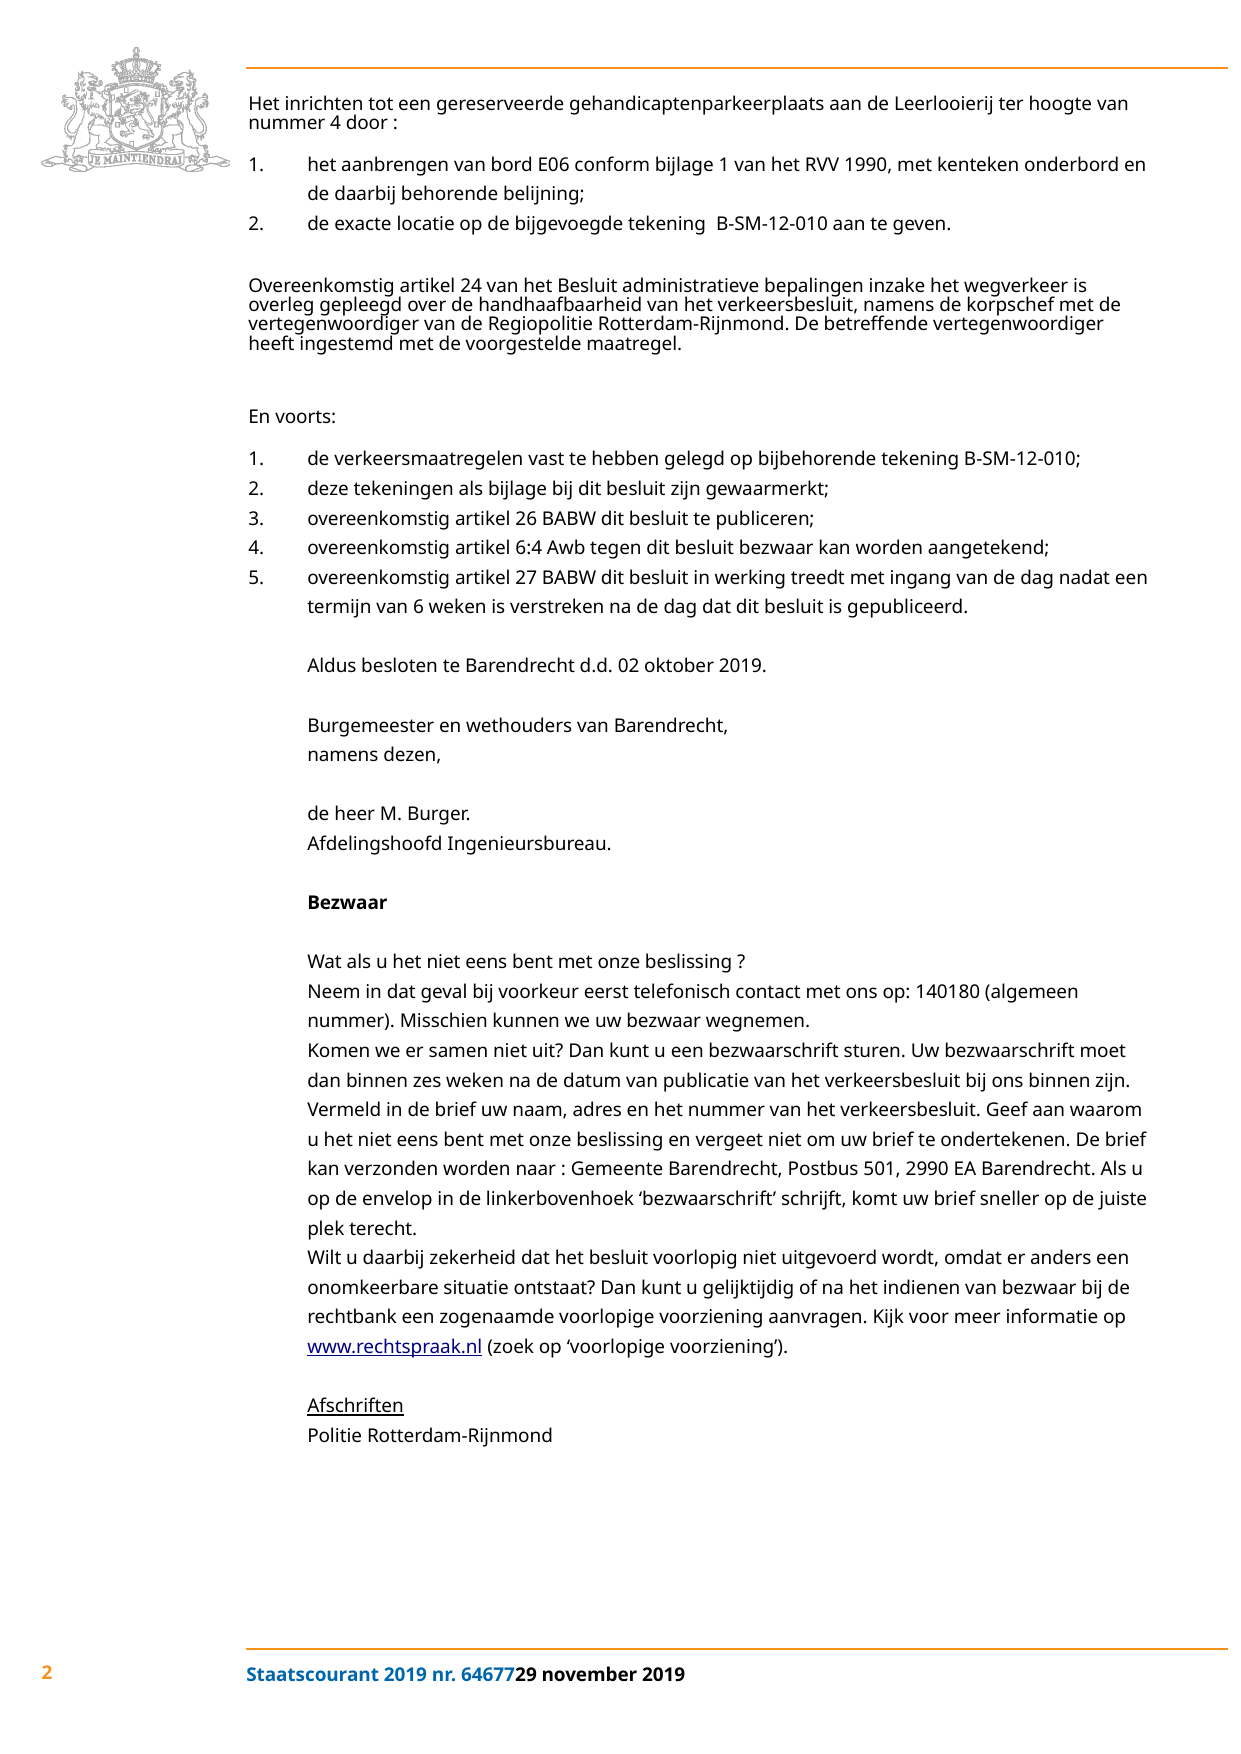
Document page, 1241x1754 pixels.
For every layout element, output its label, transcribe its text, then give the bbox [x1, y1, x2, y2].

list Politie Rotterdam-Rijnmond [248, 1422, 1152, 1447]
list Burgemeester en wethouders van Barendrecht, [248, 712, 1152, 737]
list overeenkomstig artikel 26 BABW dit besluit te publiceren; [248, 505, 1152, 530]
list Aldus besloten te Barendrecht d.d. 02 oktober 2019. [248, 653, 1152, 678]
list Afdelingshoofd Ingenieursbureau. [248, 830, 1152, 856]
list overeenkomstig artikel 6:4 Awb tegen dit besluit bezwaar kan worden aangetekend; [248, 534, 1152, 560]
list Afschriften [248, 1392, 1152, 1418]
text En voorts: [248, 408, 1152, 428]
list de verkeersmaatregelen vast te hebben gelegd op bijbehorende tekening B-SM-12-010; [248, 446, 1152, 471]
list Wat als u het niet eens bent met onze beslissing ? [248, 948, 1152, 974]
list de exacte locatie op de bijgevoegde tekening B-SM-12-010 aan te geven. [248, 210, 1152, 236]
list Neem in dat geval bij voorkeur eerst telefonisch contact met ons op: 140180 (algemeen nummer). Misschien kunnen we uw bezwaar wegnemen. [248, 978, 1152, 1033]
picture [41, 47, 231, 172]
list overeenkomstig artikel 27 BABW dit besluit in werking treedt met ingang van de dag nadat een termijn van 6 weken is verstreken na de dag dat dit besluit is gepubliceerd. [248, 564, 1152, 619]
text Het inrichten tot een gereserveerde gehandicaptenparkeerplaats aan de Leerlooierij ter hoogte van nummer 4 door : [248, 95, 1152, 133]
list Bezwaar [248, 889, 1152, 915]
list Wilt u daarbij zekerheid dat het besluit voorlopig niet uitgevoerd wordt, omdat er anders een onomkeerbare situatie ontstaat? Dan kunt u gelijktijdig of na het indienen van bezwaar bij de rechtbank een zogenaamde voorlopige voorziening aanvragen. Kijk voor meer informatie op www.rechtspraak.nl (zoek op ‘voorlopige voorziening’). [248, 1244, 1152, 1359]
list namens dezen, [248, 741, 1152, 767]
list deze tekeningen als bijlage bij dit besluit zijn gewaarmerkt; [248, 475, 1152, 501]
text Overeenkomstig artikel 24 van het Besluit administratieve bepalingen inzake het wegverkeer is overleg gepleegd over de handhaafbaarheid van het verkeersbesluit, namens de korpschef met de vertegenwoordiger van de Regiopolitie Rotter­dam-Rijnmond. De betreffende vertegenwoordiger heeft ingestemd met de voorgestelde maatregel. [248, 277, 1152, 354]
list het aanbrengen van bord E06 conform bijlage 1 van het RVV 1990, met kenteken onderbord en de daarbij behorende belijning; [248, 151, 1152, 206]
list Komen we er samen niet uit? Dan kunt u een bezwaarschrift sturen. Uw bezwaarschrift moet dan binnen zes weken na de datum van publicatie van het verkeersbesluit bij ons binnen zijn. Vermeld in de brief uw naam, adres en het nummer van het verkeersbesluit. Geef aan waarom u het niet eens bent met onze beslissing en vergeet niet om uw brief te ondertekenen. De brief kan verzonden worden naar : Gemeente Barendrecht, Postbus 501, 2990 EA Barendrecht. Als u op de envelop in de linkerbovenhoek ‘bezwaarschrift’ schrijft, komt uw brief sneller op de juiste plek terecht. [248, 1037, 1152, 1240]
list de heer M. Burger. [248, 801, 1152, 826]
